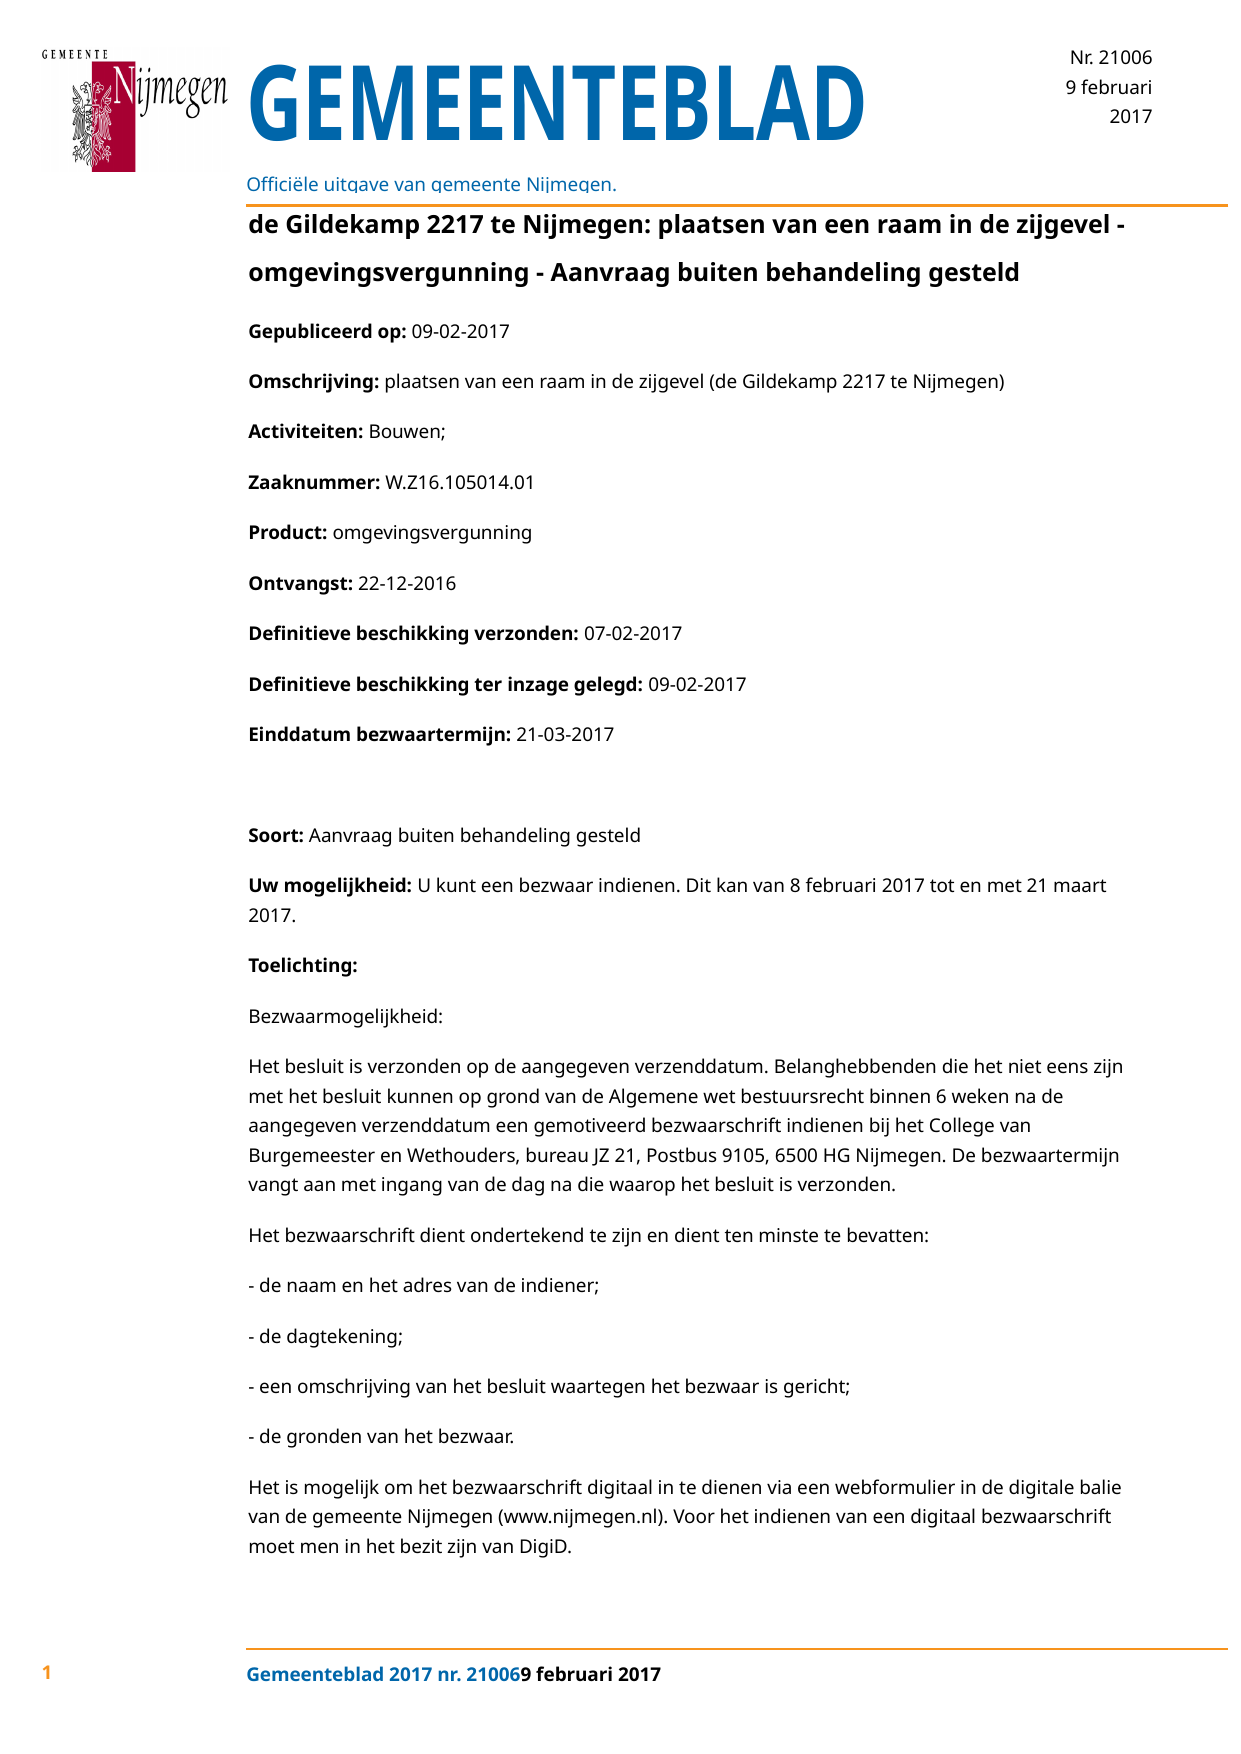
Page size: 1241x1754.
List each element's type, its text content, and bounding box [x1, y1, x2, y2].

text Zaaknummer: W.Z16.105014.01 [248, 469, 1152, 495]
text Product: omgevingsvergunning [248, 519, 1152, 545]
text Activiteiten: Bouwen; [248, 419, 1152, 444]
text Omschrijving: plaatsen van een raam in de zijgevel (de Gildekamp 2217 te Nijmegen) [248, 368, 1152, 394]
text de Gildekamp 2217 te Nijmegen: plaatsen van een raam in de zijgevel - omgevingsvergunning - Aanvraag buiten behandeling gesteld [248, 207, 1152, 288]
text - een omschrijving van het besluit waartegen het bezwaar is gericht; [248, 1373, 1152, 1399]
text Het bezwaarschrift dient ondertekend te zijn en dient ten minste te bevatten: [248, 1222, 1152, 1248]
text Bezwaarmogelijkheid: [248, 1003, 1152, 1029]
text Soort: Aanvraag buiten behandeling gesteld [248, 822, 1152, 848]
text Einddatum bezwaartermijn: 21-03-2017 [248, 721, 1152, 747]
text Uw mogelijkheid: U kunt een bezwaar indienen. Dit kan van 8 februari 2017 tot en met 21 maart 2017. [248, 872, 1152, 928]
text Definitieve beschikking verzonden: 07-02-2017 [248, 620, 1152, 646]
text Toelichting: [248, 952, 1152, 978]
text Het besluit is verzonden op de aangegeven verzenddatum. Belanghebbenden die het niet eens zijn met het besluit kunnen op grond van de Algemene wet bestuursrecht binnen 6 weken na de aangegeven verzenddatum een gemotiveerd bezwaarschrift indienen bij het College van Burgemeester en Wethouders, bureau JZ 21, Postbus 9105, 6500 HG Nijmegen. De bezwaartermijn vangt aan met ingang van de dag na die waarop het besluit is verzonden. [248, 1053, 1152, 1197]
picture [41, 47, 231, 172]
text Gepubliceerd op: 09-02-2017 [248, 318, 1152, 344]
text Het is mogelijk om het bezwaarschrift digitaal in te dienen via een webformulier in de digitale balie van de gemeente Nijmegen (www.nijmegen.nl). Voor het indienen van een digitaal bezwaarschrift moet men in het bezit zijn van DigiD. [248, 1474, 1152, 1559]
text - de gronden van het bezwaar. [248, 1424, 1152, 1449]
text - de dagtekening; [248, 1323, 1152, 1349]
text Definitieve beschikking ter inzage gelegd: 09-02-2017 [248, 671, 1152, 697]
text - de naam en het adres van de indiener; [248, 1272, 1152, 1298]
text Ontvangst: 22-12-2016 [248, 570, 1152, 596]
